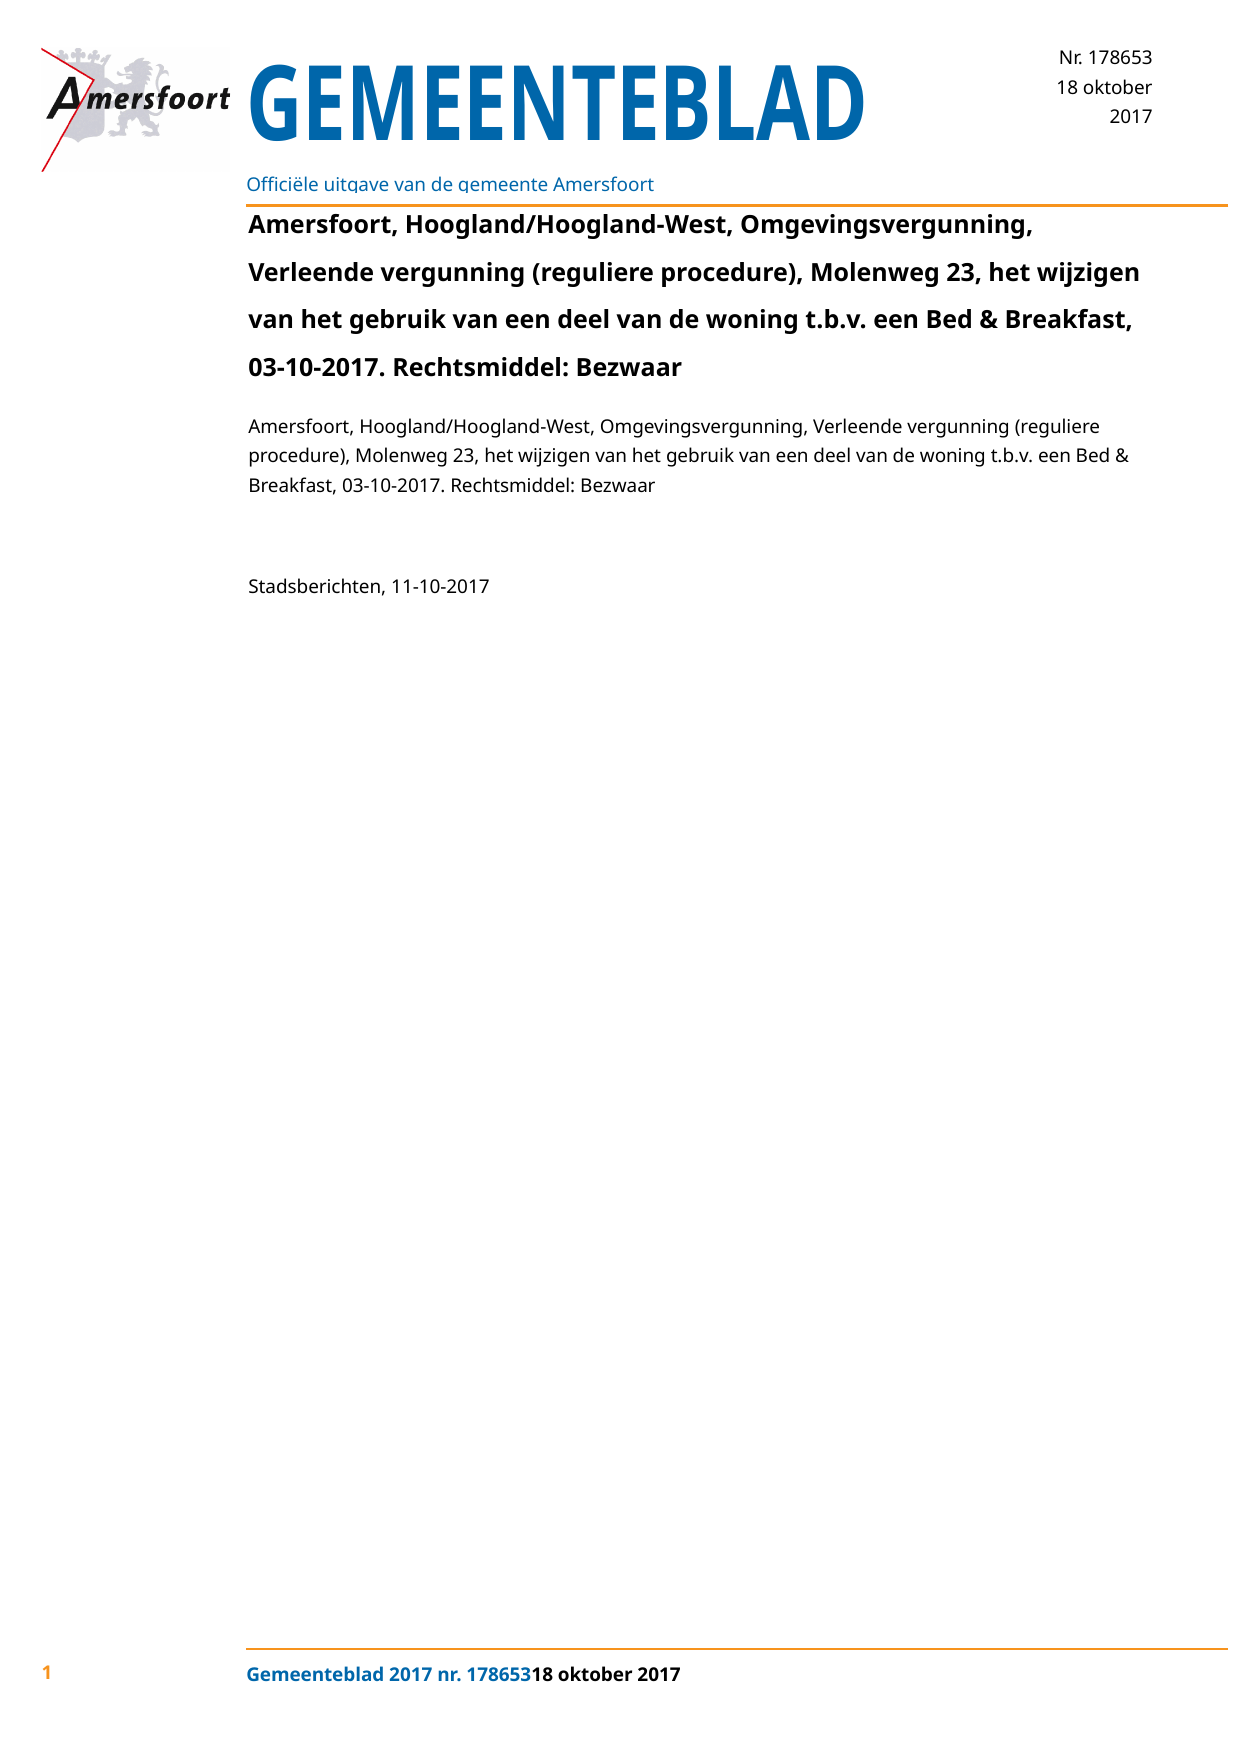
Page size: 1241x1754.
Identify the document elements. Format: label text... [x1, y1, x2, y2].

text Amersfoort, Hoogland/Hoogland-West, Omgevingsvergunning, Verleende vergunning (reguliere procedure), Molenweg 23, het wijzigen van het gebruik van een deel van de woning t.b.v. een Bed & Breakfast, 03-10-2017. Rechtsmiddel: Bezwaar [248, 413, 1152, 498]
text Amersfoort, Hoogland/Hoogland-West, Omgevingsvergunning, Verleende vergunning (reguliere procedure), Molenweg 23, het wijzigen van het gebruik van een deel van de woning t.b.v. een Bed & Breakfast, 03-10-2017. Rechtsmiddel: Bezwaar [248, 207, 1152, 384]
text Stadsberichten, 11-10-2017 [248, 573, 1152, 599]
picture [41, 47, 231, 172]
